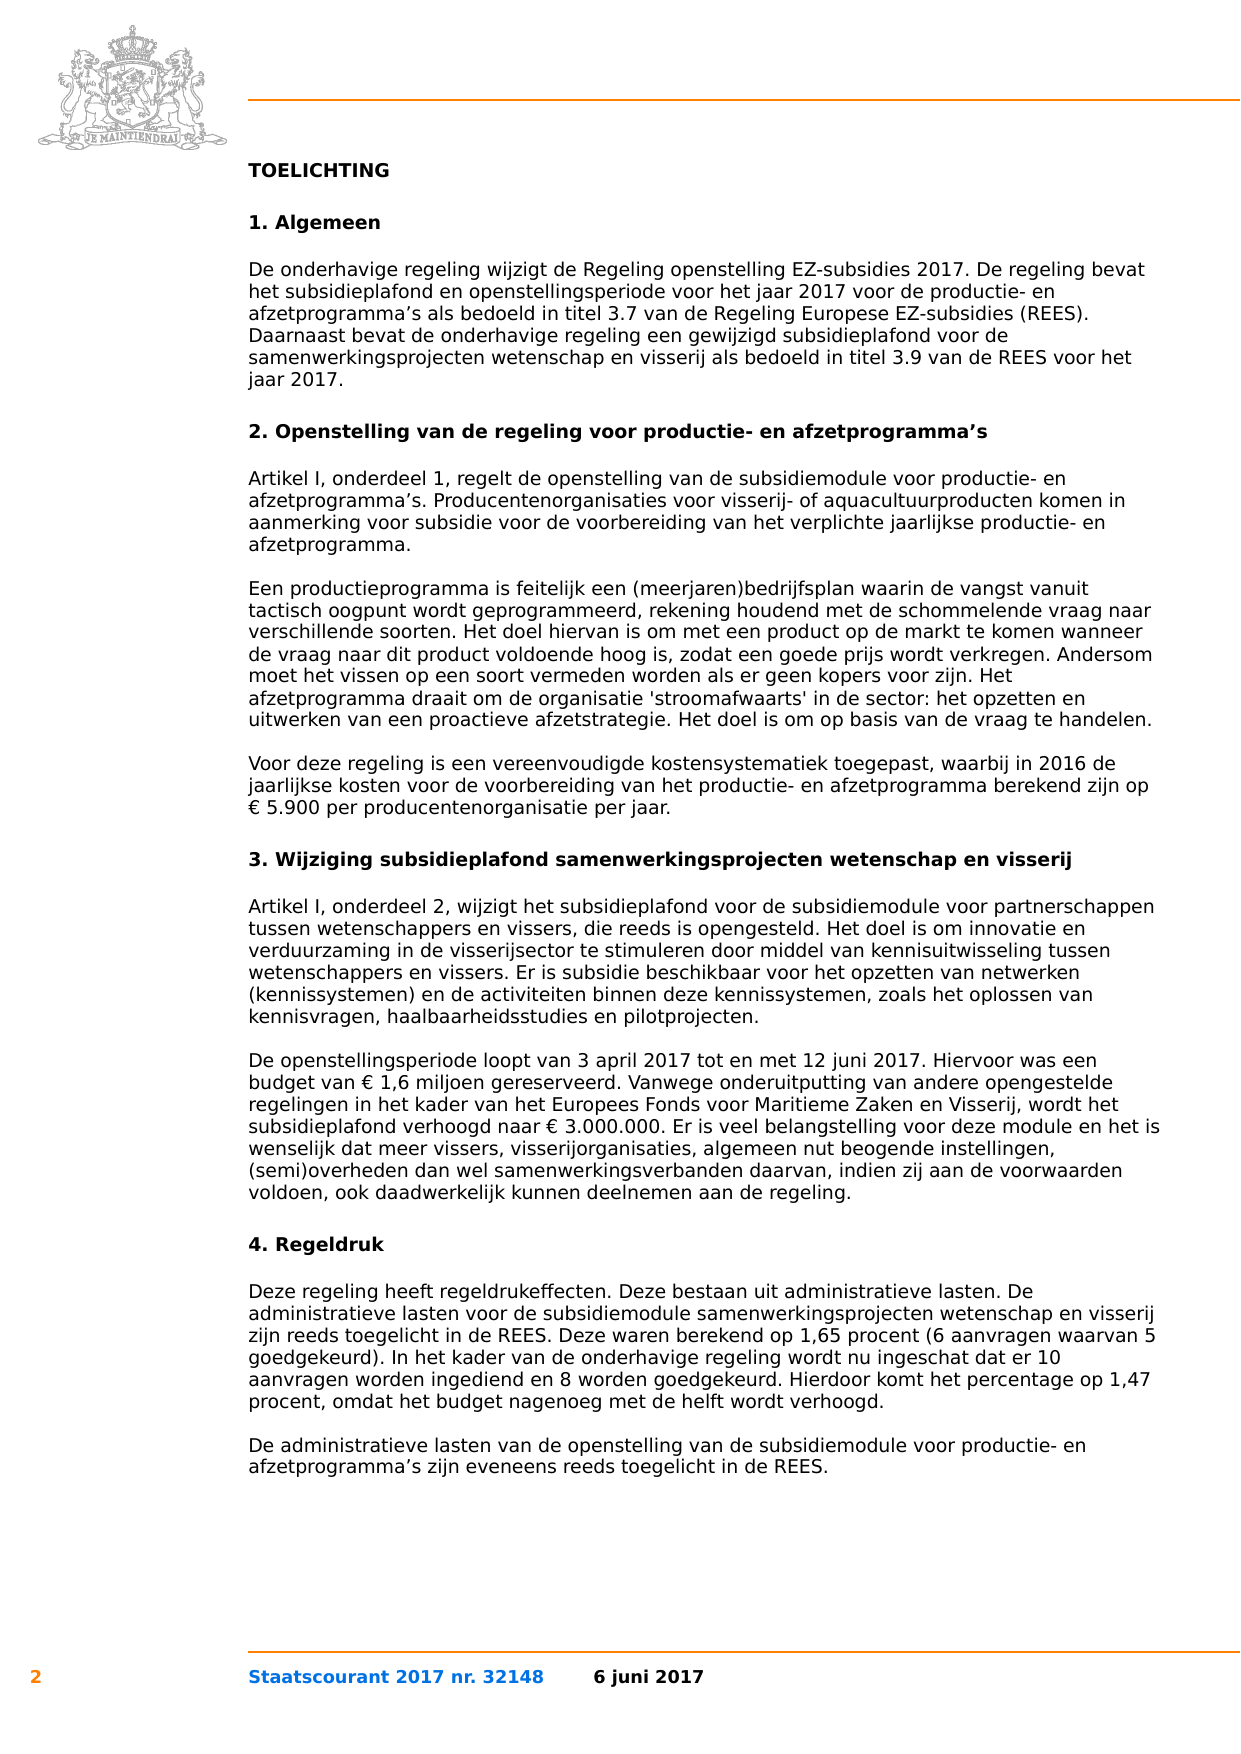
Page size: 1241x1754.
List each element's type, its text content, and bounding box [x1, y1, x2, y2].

subtitle 2. Openstelling van de regeling voor productie- en afzetprogramma’s [248, 421, 1163, 443]
subtitle TOELICHTING [248, 160, 1163, 182]
text Voor deze regeling is een vereenvoudigde kostensystematiek toegepast, waarbij in 2016 de jaarlijkse kosten voor de voorbereiding van het productie- en afzetprogramma berekend zijn op € 5.900 per producentenorganisatie per jaar. [248, 753, 1163, 819]
subtitle 1. Algemeen [248, 212, 1163, 234]
picture [38, 25, 227, 150]
text Artikel I, onderdeel 2, wijzigt het subsidieplafond voor de subsidiemodule voor partnerschappen tussen wetenschappers en vissers, die reeds is opengesteld. Het doel is om innovatie en verduurzaming in de visserijsector te stimuleren door middel van kennisuitwisseling tussen wetenschappers en vissers. Er is subsidie beschikbaar voor het opzetten van netwerken (kennissystemen) en de activiteiten binnen deze kennissystemen, zoals het oplossen van kennisvragen, haalbaarheidsstudies en pilotprojecten. [248, 896, 1163, 1028]
text Een productieprogramma is feitelijk een (meerjaren)bedrijfsplan waarin de vangst vanuit tactisch oogpunt wordt geprogrammeerd, rekening houdend met de schommelende vraag naar verschillende soorten. Het doel hiervan is om met een product op de markt te komen wanneer de vraag naar dit product voldoende hoog is, zodat een goede prijs wordt verkregen. Andersom moet het vissen op een soort vermeden worden als er geen kopers voor zijn. Het afzetprogramma draait om de organisatie 'stroomafwaarts' in de sector: het opzetten en uitwerken van een proactieve afzetstrategie. Het doel is om op basis van de vraag te handelen. [248, 577, 1163, 731]
text Artikel I, onderdeel 1, regelt de openstelling van de subsidiemodule voor productie- en afzetprogramma’s. Producentenorganisaties voor visserij- of aquacultuurproducten komen in aanmerking voor subsidie voor de voorbereiding van het verplichte jaarlijkse productie- en afzetprogramma. [248, 468, 1163, 556]
subtitle 4. Regeldruk [248, 1234, 1163, 1256]
subtitle 3. Wijziging subsidieplafond samenwerkingsprojecten wetenschap en visserij [248, 849, 1163, 871]
text Deze regeling heeft regeldrukeffecten. Deze bestaan uit administratieve lasten. De administratieve lasten voor de subsidiemodule samenwerkingsprojecten wetenschap en visserij zijn reeds toegelicht in de REES. Deze waren berekend op 1,65 procent (6 aanvragen waarvan 5 goedgekeurd). In het kader van de onderhavige regeling wordt nu ingeschat dat er 10 aanvragen worden ingediend en 8 worden goedgekeurd. Hierdoor komt het percentage op 1,47 procent, omdat het budget nagenoeg met de helft wordt verhoogd. [248, 1281, 1163, 1413]
text De openstellingsperiode loopt van 3 april 2017 tot en met 12 juni 2017. Hiervoor was een budget van € 1,6 miljoen gereserveerd. Vanwege onderuitputting van andere opengestelde regelingen in het kader van het Europees Fonds voor Maritieme Zaken en Visserij, wordt het subsidieplafond verhoogd naar € 3.000.000. Er is veel belangstelling voor deze module en het is wenselijk dat meer vissers, visserijorganisaties, algemeen nut beogende instellingen, (semi)overheden dan wel samenwerkingsverbanden daarvan, indien zij aan de voorwaarden voldoen, ook daadwerkelijk kunnen deelnemen aan de regeling. [248, 1050, 1163, 1204]
text De onderhavige regeling wijzigt de Regeling openstelling EZ-subsidies 2017. De regeling bevat het subsidieplafond en openstellingsperiode voor het jaar 2017 voor de productie- en afzetprogramma’s als bedoeld in titel 3.7 van de Regeling Europese EZ-subsidies (REES). Daarnaast bevat de onderhavige regeling een gewijzigd subsidieplafond voor de samenwerkingsprojecten wetenschap en visserij als bedoeld in titel 3.9 van de REES voor het jaar 2017. [248, 259, 1163, 391]
text De administratieve lasten van de openstelling van de subsidiemodule voor productie- en afzetprogramma’s zijn eveneens reeds toegelicht in de REES. [248, 1434, 1163, 1478]
